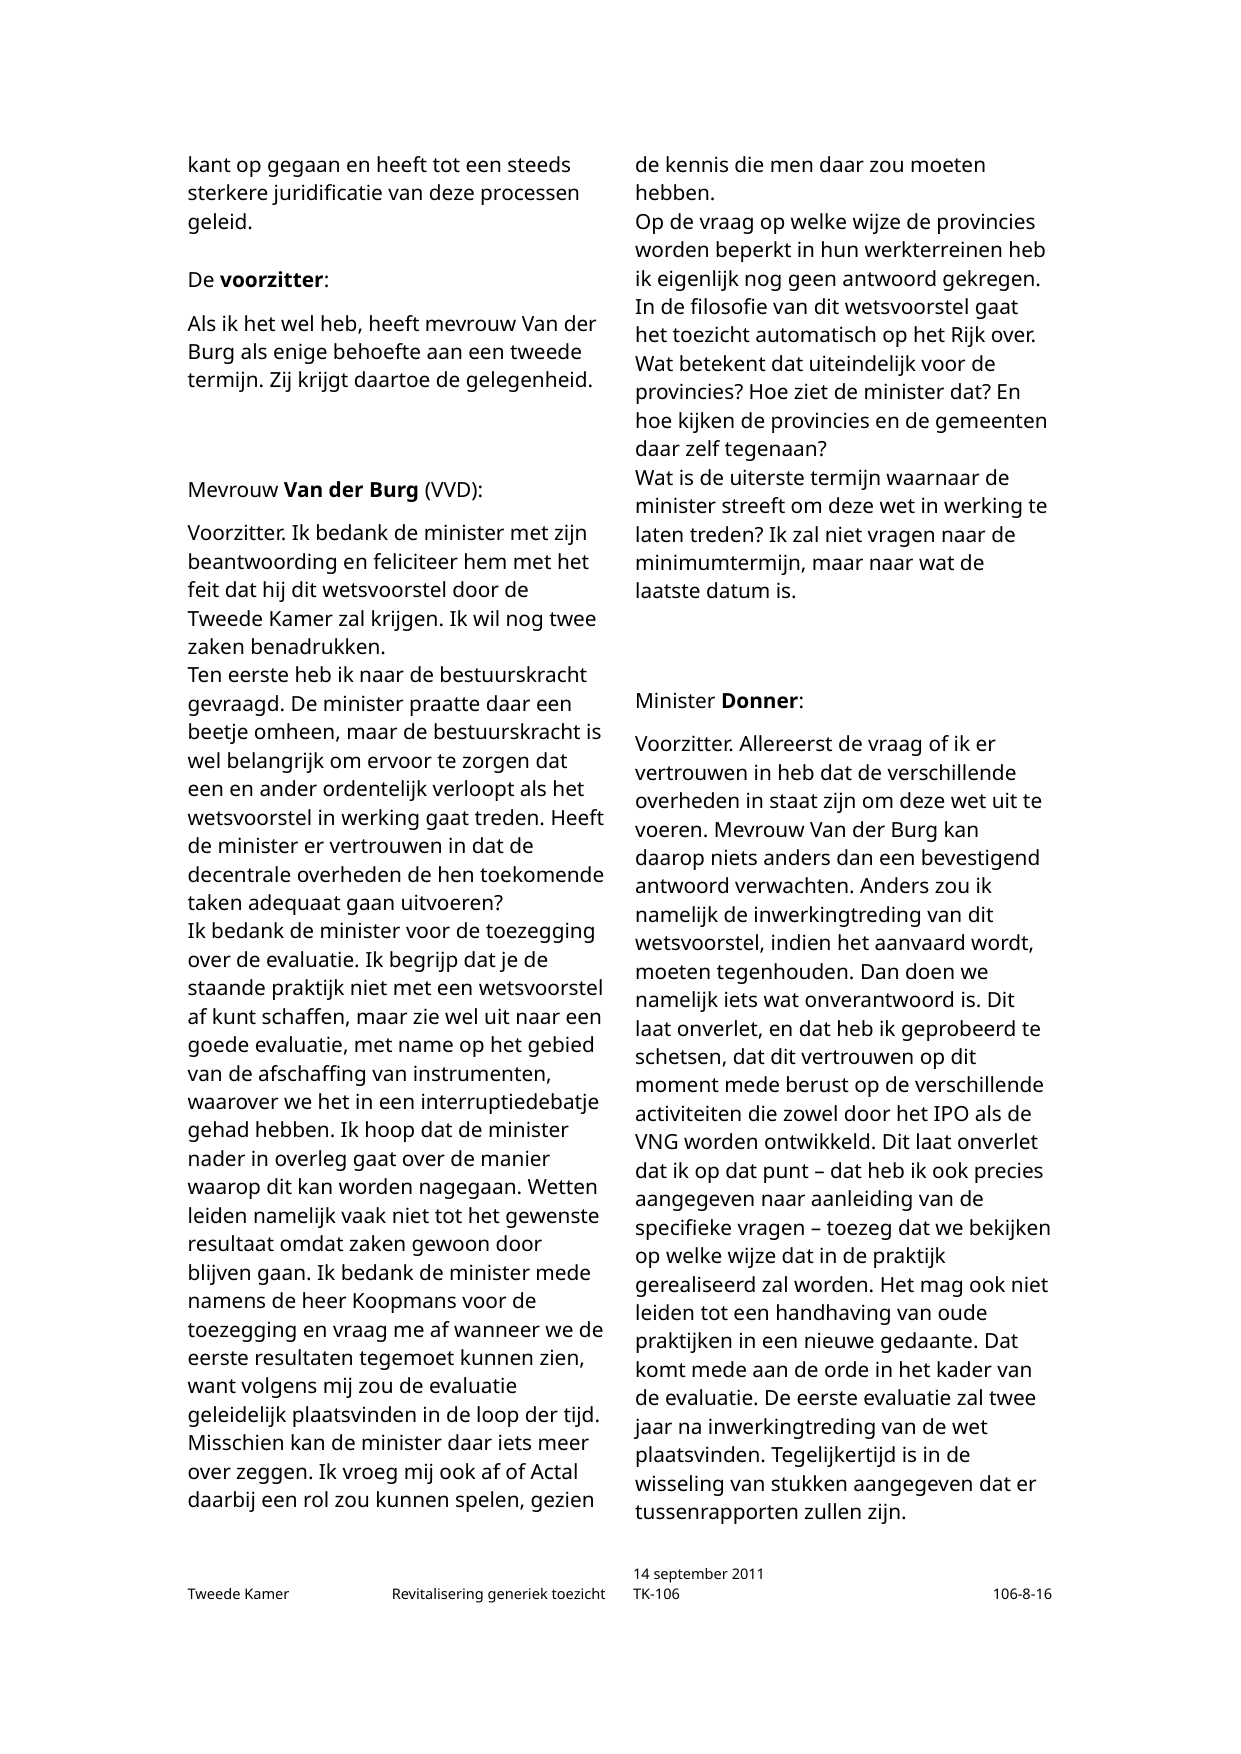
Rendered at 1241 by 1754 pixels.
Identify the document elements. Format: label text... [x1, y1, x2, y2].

text Voorzitter. Allereerst de vraag of ik er vertrouwen in heb dat de verschillende overheden in staat zijn om deze wet uit te voeren. Mevrouw Van der Burg kan daarop niets anders dan een bevestigend antwoord verwachten. Anders zou ik namelijk de inwerkingtreding van dit wetsvoorstel, indien het aanvaard wordt, moeten tegenhouden. Dan doen we namelijk iets wat onverantwoord is. Dit laat onverlet, en dat heb ik geprobeerd te schetsen, dat dit vertrouwen op dit moment mede berust op de verschillende activiteiten die zowel door het IPO als de VNG worden ontwikkeld. Dit laat onverlet dat ik op dat punt – dat heb ik ook precies aangegeven naar aanleiding van de specifieke vragen – toezeg dat we bekijken op welke wijze dat in de praktijk gerealiseerd zal worden. Het mag ook niet leiden tot een handhaving van oude praktijken in een nieuwe gedaante. Dat komt mede aan de orde in het kader van de evaluatie. De eerste evaluatie zal twee jaar na inwerkingtreding van de wet plaatsvinden. Tegelijkertijd is in de wisseling van stukken aangegeven dat er tussenrapporten zullen zijn. [635, 729, 1053, 1526]
text de kennis die men daar zou moeten hebben. [635, 150, 1053, 207]
text Wat is de uiterste termijn waarnaar de minister streeft om deze wet in werking te laten treden? Ik zal niet vragen naar de minimumtermijn, maar naar wat de laatste datum is. [635, 463, 1053, 605]
text Minister Donner: [635, 686, 1053, 714]
text  [187, 424, 605, 452]
text Op de vraag op welke wijze de provincies worden beperkt in hun werkterreinen heb ik eigenlijk nog geen antwoord gekregen. In de filosofie van dit wetsvoorstel gaat het toezicht automatisch op het Rijk over. Wat betekent dat uiteindelijk voor de provincies? Hoe ziet de minister dat? En hoe kijken de provincies en de gemeenten daar zelf tegenaan? [635, 207, 1053, 463]
text Voorzitter. Ik bedank de minister met zijn beantwoording en feliciteer hem met het feit dat hij dit wetsvoorstel door de Tweede Kamer zal krijgen. Ik wil nog twee zaken benadrukken. [187, 518, 605, 661]
text Ten eerste heb ik naar de bestuurskracht gevraagd. De minister praatte daar een beetje omheen, maar de bestuurskracht is wel belangrijk om ervoor te zorgen dat een en ander ordentelijk verloopt als het wetsvoorstel in werking gaat treden. Heeft de minister er vertrouwen in dat de decentrale overheden de hen toekomende taken adequaat gaan uitvoeren? [187, 661, 605, 917]
text Als ik het wel heb, heeft mevrouw Van der Burg als enige behoefte aan een tweede termijn. Zij krijgt daartoe de gelegenheid. [187, 309, 605, 394]
text  [635, 635, 1053, 663]
text Mevrouw Van der Burg (VVD): [187, 475, 605, 503]
text De voorzitter: [187, 265, 605, 294]
text Ik bedank de minister voor de toezegging over de evaluatie. Ik begrijp dat je de staande praktijk niet met een wetsvoorstel af kunt schaffen, maar zie wel uit naar een goede evaluatie, met name op het gebied van de afschaffing van instrumenten, waarover we het in een interruptiedebatje gehad hebben. Ik hoop dat de minister nader in overleg gaat over de manier waarop dit kan worden nagegaan. Wetten leiden namelijk vaak niet tot het gewenste resultaat omdat zaken gewoon door blijven gaan. Ik bedank de minister mede namens de heer Koopmans voor de toezegging en vraag me af wanneer we de eerste resultaten tegemoet kunnen zien, want volgens mij zou de evaluatie geleidelijk plaatsvinden in de loop der tijd. Misschien kan de minister daar iets meer over zeggen. Ik vroeg mij ook af of Actal daarbij een rol zou kunnen spelen, gezien [187, 917, 605, 1514]
text kant op gegaan en heeft tot een steeds sterkere juridificatie van deze processen geleid. [187, 150, 605, 235]
